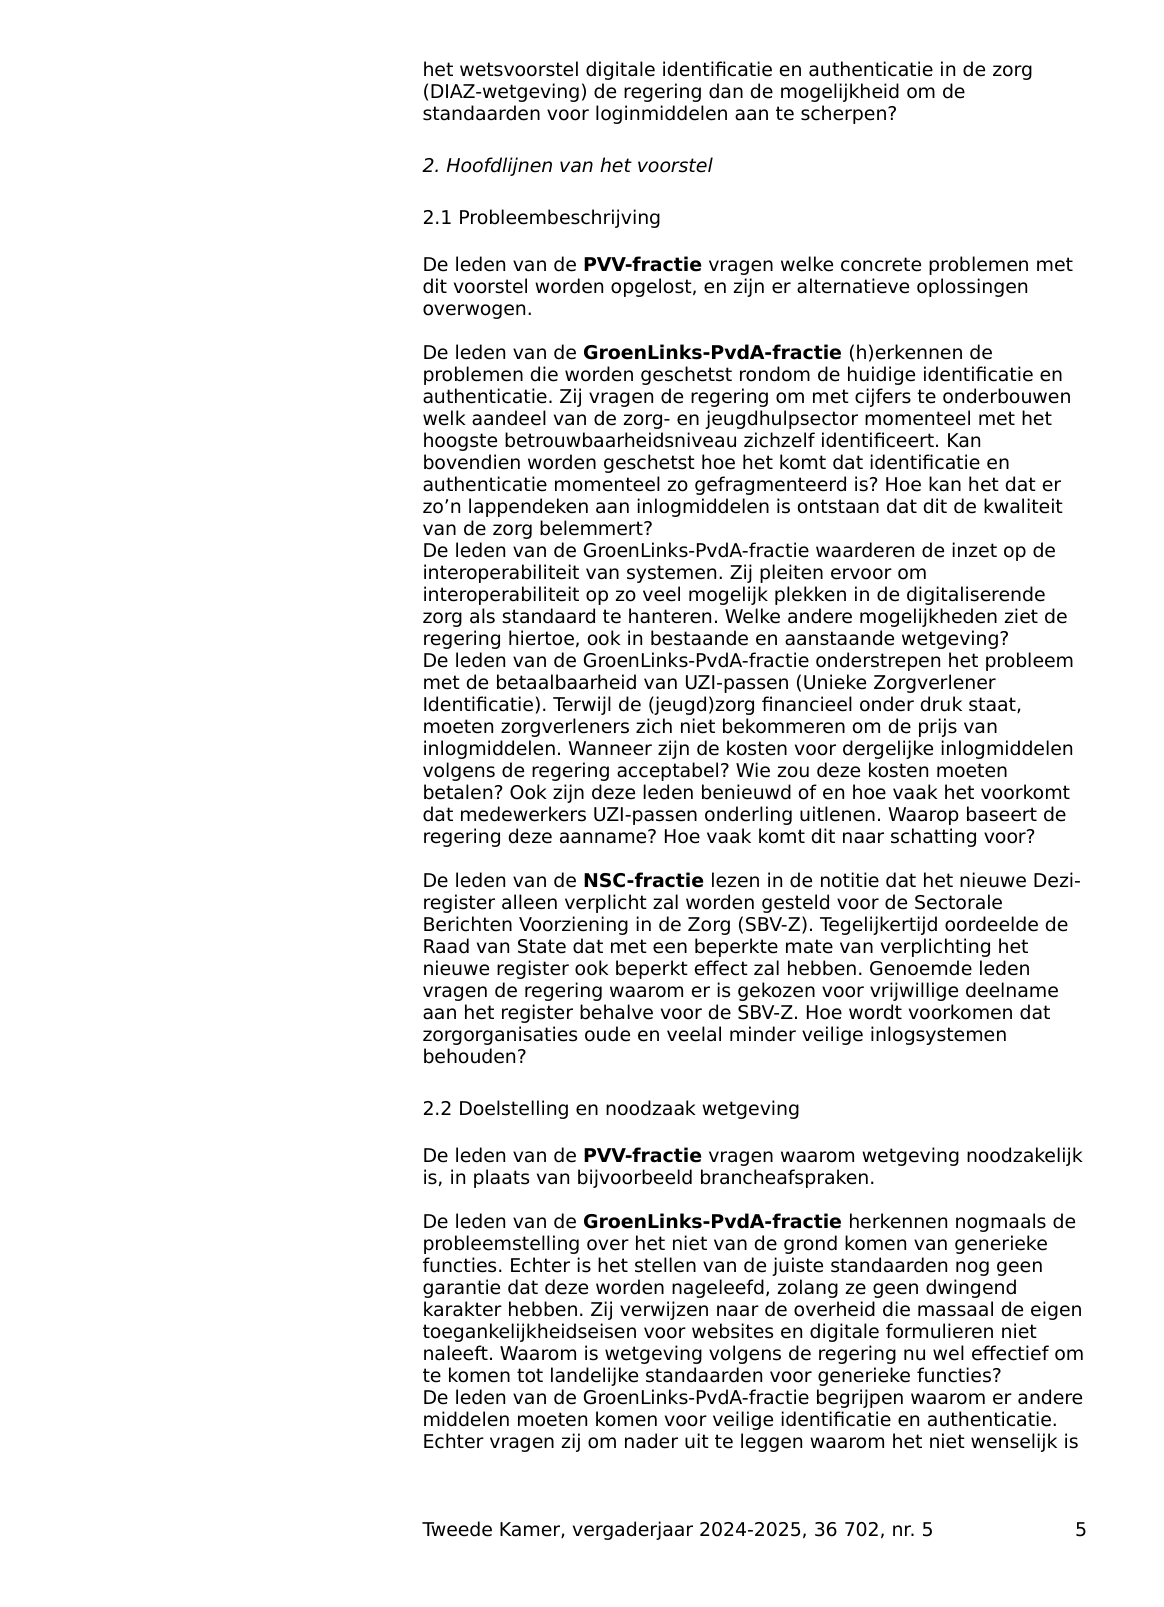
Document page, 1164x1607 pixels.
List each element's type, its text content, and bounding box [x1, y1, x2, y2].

text De leden van de NSC-fractie lezen in de notitie dat het nieuwe Dezi-register alleen verplicht zal worden gesteld voor de Sectorale Berichten Voorziening in de Zorg (SBV-Z). Tegelijkertijd oordeelde de Raad van State dat met een beperkte mate van verplichting het nieuwe register ook beperkt effect zal hebben. Genoemde leden vragen de regering waarom er is gekozen voor vrijwillige deelname aan het register behalve voor de SBV-Z. Hoe wordt voorkomen dat zorgorganisaties oude en veelal minder veilige inlogsystemen behouden? [422, 870, 1087, 1068]
subtitle 2. Hoofdlijnen van het voorstel [422, 155, 1087, 177]
text De leden van de GroenLinks-PvdA-fractie herkennen nogmaals de probleemstelling over het niet van de grond komen van generieke functies. Echter is het stellen van de juiste standaarden nog geen garantie dat deze worden nageleefd, zolang ze geen dwingend karakter hebben. Zij verwijzen naar de overheid die massaal de eigen toegankelijkheidseisen voor websites en digitale formulieren niet naleeft. Waarom is wetgeving volgens de regering nu wel effectief om te komen tot landelijke standaarden voor generieke functies? [422, 1211, 1087, 1387]
subtitle 2.2 Doelstelling en noodzaak wetgeving [422, 1098, 1087, 1119]
subtitle 2.1 Probleembeschrijving [422, 207, 1087, 229]
text De leden van de GroenLinks-PvdA-fractie (h)erkennen de problemen die worden geschetst rondom de huidige identificatie en authenticatie. Zij vragen de regering om met cijfers te onderbouwen welk aandeel van de zorg- en jeugdhulpsector momenteel met het hoogste betrouwbaarheidsniveau zichzelf identificeert. Kan bovendien worden geschetst hoe het komt dat identificatie en authenticatie momenteel zo gefragmenteerd is? Hoe kan het dat er zo’n lappendeken aan inlogmiddelen is ontstaan dat dit de kwaliteit van de zorg belemmert? [422, 342, 1087, 540]
text De leden van de PVV-fractie vragen waarom wetgeving noodzakelijk is, in plaats van bijvoorbeeld brancheafspraken. [422, 1144, 1087, 1188]
text De leden van de PVV-fractie vragen welke concrete problemen met dit voorstel worden opgelost, en zijn er alternatieve oplossingen overwogen. [422, 254, 1087, 320]
text De leden van de GroenLinks-PvdA-fractie waarderen de inzet op de interoperabiliteit van systemen. Zij pleiten ervoor om interoperabiliteit op zo veel mogelijk plekken in de digitaliserende zorg als standaard te hanteren. Welke andere mogelijkheden ziet de regering hiertoe, ook in bestaande en aanstaande wetgeving? [422, 540, 1087, 650]
text het wetsvoorstel digitale identificatie en authenticatie in de zorg (DIAZ-wetgeving) de regering dan de mogelijkheid om de standaarden voor loginmiddelen aan te scherpen? [422, 59, 1087, 125]
text De leden van de GroenLinks-PvdA-fractie onderstrepen het probleem met de betaalbaarheid van UZI-passen (Unieke Zorgverlener Identificatie). Terwijl de (jeugd)zorg financieel onder druk staat, moeten zorgverleners zich niet bekommeren om de prijs van inlogmiddelen. Wanneer zijn de kosten voor dergelijke inlogmiddelen volgens de regering acceptabel? Wie zou deze kosten moeten betalen? Ook zijn deze leden benieuwd of en hoe vaak het voorkomt dat medewerkers UZI-passen onderling uitlenen. Waarop baseert de regering deze aanname? Hoe vaak komt dit naar schatting voor? [422, 650, 1087, 848]
text De leden van de GroenLinks-PvdA-fractie begrijpen waarom er andere middelen moeten komen voor veilige identificatie en authenticatie. Echter vragen zij om nader uit te leggen waarom het niet wenselijk is [422, 1387, 1087, 1452]
